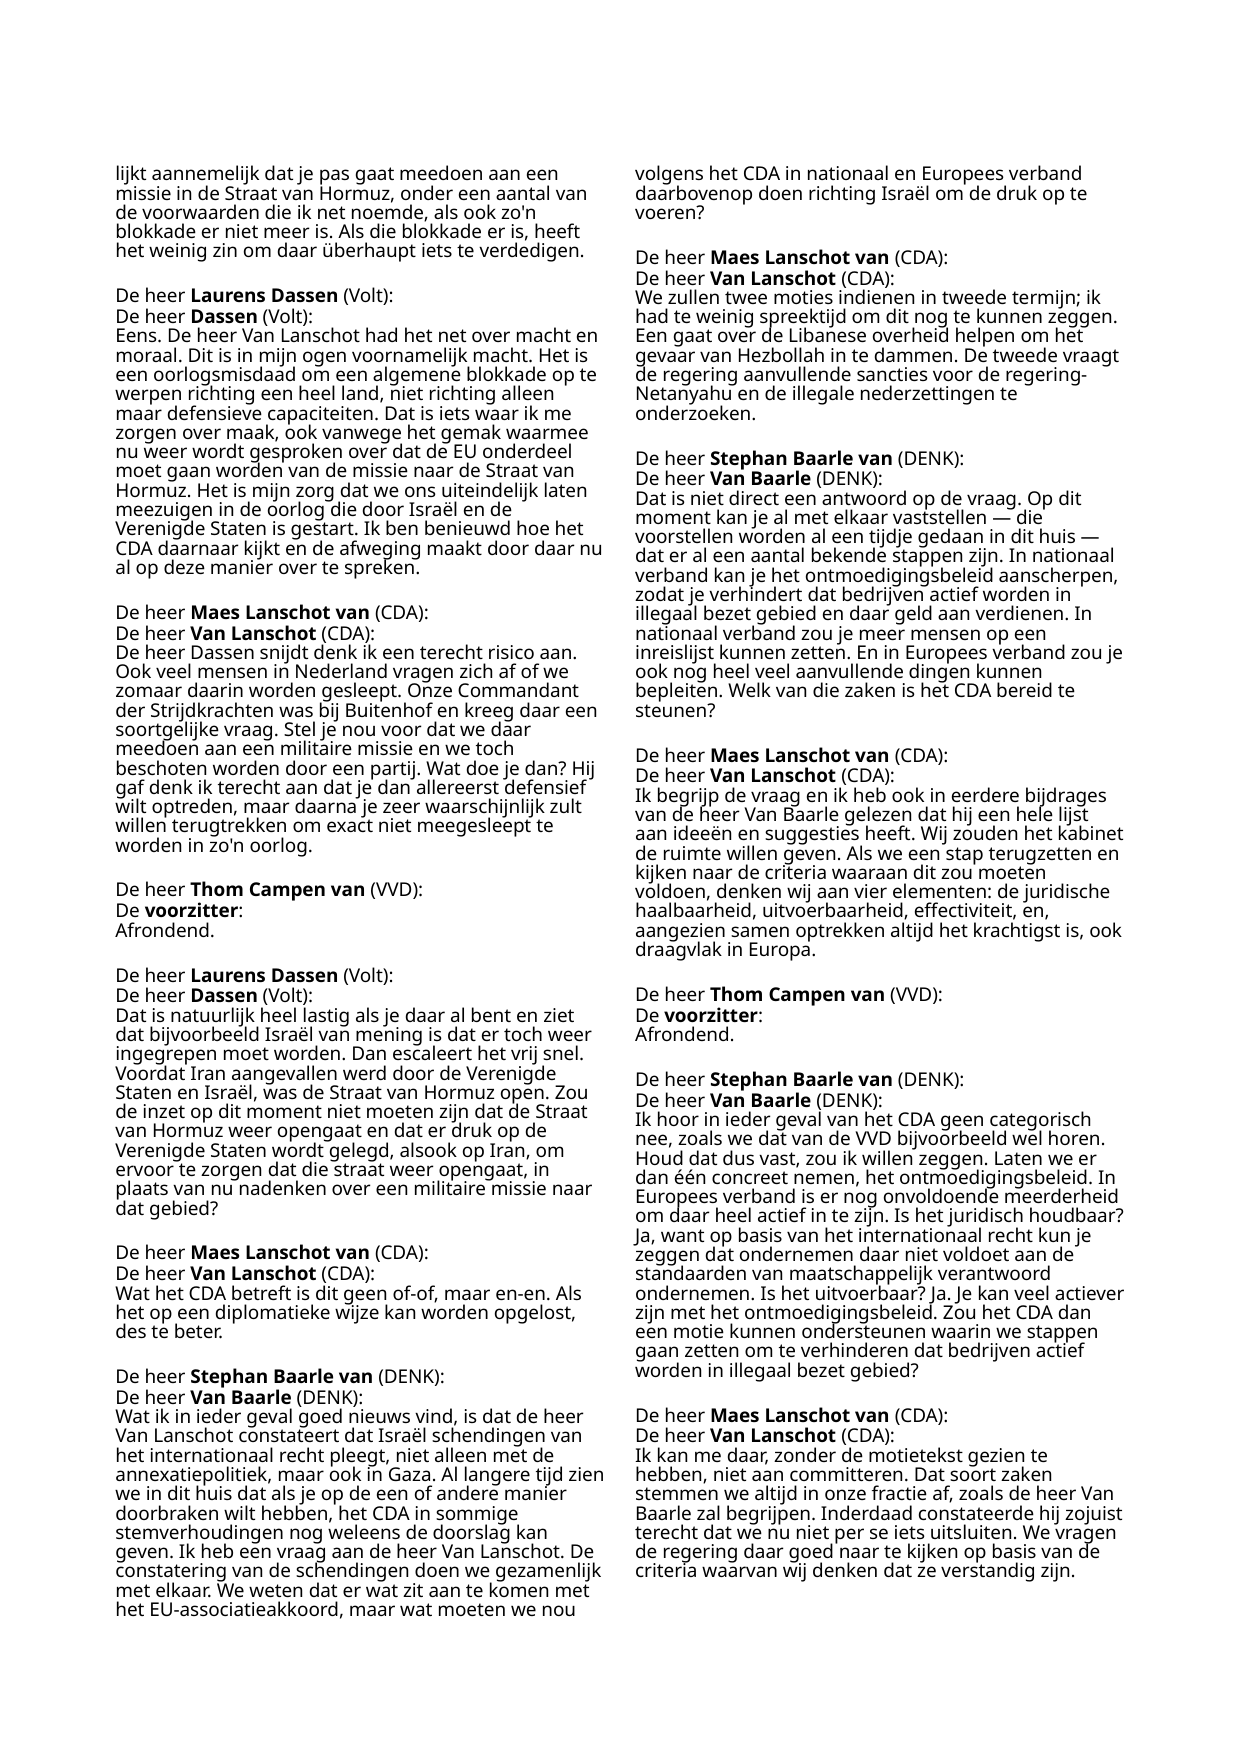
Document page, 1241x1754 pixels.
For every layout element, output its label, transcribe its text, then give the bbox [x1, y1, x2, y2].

text De heer Maes Lanschot van (CDA): [115, 599, 605, 624]
text Dat is niet direct een antwoord op de vraag. Op dit moment kan je al met elkaar vaststellen — die voorstellen worden al een tijdje gedaan in dit huis — dat er al een aantal bekende stappen zijn. In nationaal verband kan je het ontmoedigingsbeleid aanscherpen, zodat je verhindert dat bedrijven actief worden in illegaal bezet gebied en daar geld aan verdienen. In nationaal verband zou je meer mensen op een inreislijst kunnen zetten. En in Europees verband zou je ook nog heel veel aanvullende dingen kunnen bepleiten. Welk van die zaken is het CDA bereid te steunen? [635, 490, 1125, 721]
text Afrondend. [115, 922, 605, 941]
text De heer Van Lanschot (CDA): [635, 270, 1125, 289]
text Wat het CDA betreft is dit geen of-of, maar en-en. Als het op een diplomatieke wijze kan worden opgelost, des te beter. [115, 1284, 605, 1342]
text De heer Laurens Dassen (Volt): [115, 962, 605, 987]
text De heer Stephan Baarle van (DENK): [635, 1066, 1125, 1092]
text De heer Maes Lanschot van (CDA): [635, 1402, 1125, 1427]
text De heer Dassen (Volt): [115, 987, 605, 1007]
text Ik hoor in ieder geval van het CDA geen categorisch nee, zoals we dat van de VVD bijvoorbeeld wel horen. Houd dat dus vast, zou ik willen zeggen. Laten we er dan één concreet nemen, het ontmoedigingsbeleid. In Europees verband is er nog onvoldoende meerderheid om daar heel actief in te zijn. Is het juridisch houdbaar? Ja, want op basis van het internationaal recht kun je zeggen dat ondernemen daar niet voldoet aan de standaarden van maatschappelijk verantwoord ondernemen. Is het uitvoerbaar? Ja. Je kan veel actiever zijn met het ontmoedigingsbeleid. Zou het CDA dan een motie kunnen ondersteunen waarin we stappen gaan zetten om te verhinderen dat bedrijven actief worden in illegaal bezet gebied? [635, 1111, 1125, 1381]
text De heer Maes Lanschot van (CDA): [115, 1239, 605, 1265]
text De voorzitter: [115, 902, 605, 922]
text De heer Dassen snijdt denk ik een terecht risico aan. Ook veel mensen in Nederland vragen zich af of we zomaar daarin worden gesleept. Onze Commandant der Strijdkrachten was bij Buitenhof en kreeg daar een soortgelijke vraag. Stel je nou voor dat we daar meedoen aan een militaire missie en we toch beschoten worden door een partij. Wat doe je dan? Hij gaf denk ik terecht aan dat je dan allereerst defensief wilt optreden, maar daarna je zeer waarschijnlijk zult willen terugtrekken om exact niet meegesleept te worden in zo'n oorlog. [115, 644, 605, 856]
text De heer Van Baarle (DENK): [635, 470, 1125, 490]
text De heer Dassen (Volt): [115, 308, 605, 327]
text De heer Thom Campen van (VVD): [115, 877, 605, 902]
text De heer Van Baarle (DENK): [115, 1389, 605, 1408]
text De heer Stephan Baarle van (DENK): [115, 1363, 605, 1389]
text De voorzitter: [635, 1007, 1125, 1026]
text De heer Laurens Dassen (Volt): [115, 282, 605, 308]
text De heer Van Baarle (DENK): [635, 1092, 1125, 1111]
text lijkt aannemelijk dat je pas gaat meedoen aan een missie in de Straat van Hormuz, onder een aantal van de voorwaarden die ik net noemde, als ook zo'n blokkade er niet meer is. Als die blokkade er is, heeft het weinig zin om daar überhaupt iets te verdedigen. [115, 165, 605, 262]
text De heer Maes Lanschot van (CDA): [635, 244, 1125, 270]
text Wat ik in ieder geval goed nieuws vind, is dat de heer Van Lanschot constateert dat Israël schendingen van het internationaal recht pleegt, niet alleen met de annexatiepolitiek, maar ook in Gaza. Al langere tijd zien we in dit huis dat als je op de een of andere manier doorbraken wilt hebben, het CDA in sommige stemverhoudingen nog weleens de doorslag kan geven. Ik heb een vraag aan de heer Van Lanschot. De constatering van de schendingen doen we gezamenlijk met elkaar. We weten dat er wat zit aan te komen met het EU-associatieakkoord, maar wat moeten we nou [115, 1408, 605, 1620]
text We zullen twee moties indienen in tweede termijn; ik had te weinig spreektijd om dit nog te kunnen zeggen. Een gaat over de Libanese overheid helpen om het gevaar van Hezbollah in te dammen. De tweede vraagt de regering aanvullende sancties voor de regering-Netanyahu en de illegale nederzettingen te onderzoeken. [635, 289, 1125, 424]
text Ik begrijp de vraag en ik heb ook in eerdere bijdrages van de heer Van Baarle gelezen dat hij een hele lijst aan ideeën en suggesties heeft. Wij zouden het kabinet de ruimte willen geven. Als we een stap terugzetten en kijken naar de criteria waaraan dit zou moeten voldoen, denken wij aan vier elementen: de juridische haalbaarheid, uitvoerbaarheid, effectiviteit, en, aangezien samen optrekken altijd het krachtigst is, ook draagvlak in Europa. [635, 787, 1125, 960]
text Afrondend. [635, 1026, 1125, 1045]
text De heer Van Lanschot (CDA): [115, 1265, 605, 1284]
text De heer Stephan Baarle van (DENK): [635, 445, 1125, 470]
text volgens het CDA in nationaal en Europees verband daarbovenop doen richting Israël om de druk op te voeren? [635, 165, 1125, 223]
text De heer Van Lanschot (CDA): [635, 1427, 1125, 1447]
text De heer Maes Lanschot van (CDA): [635, 742, 1125, 767]
text Ik kan me daar, zonder de motietekst gezien te hebben, niet aan committeren. Dat soort zaken stemmen we altijd in onze fractie af, zoals de heer Van Baarle zal begrijpen. Inderdaad constateerde hij zojuist terecht dat we nu niet per se iets uitsluiten. We vragen de regering daar goed naar te kijken op basis van de criteria waarvan wij denken dat ze verstandig zijn. [635, 1447, 1125, 1582]
text Eens. De heer Van Lanschot had het net over macht en moraal. Dit is in mijn ogen voornamelijk macht. Het is een oorlogsmisdaad om een algemene blokkade op te werpen richting een heel land, niet richting alleen maar defensieve capaciteiten. Dat is iets waar ik me zorgen over maak, ook vanwege het gemak waarmee nu weer wordt gesproken over dat de EU onderdeel moet gaan worden van de missie naar de Straat van Hormuz. Het is mijn zorg dat we ons uiteindelijk laten meezuigen in de oorlog die door Israël en de Verenigde Staten is gestart. Ik ben benieuwd hoe het CDA daarnaar kijkt en de afweging maakt door daar nu al op deze manier over te spreken. [115, 327, 605, 578]
text De heer Van Lanschot (CDA): [635, 767, 1125, 787]
text De heer Van Lanschot (CDA): [115, 624, 605, 644]
text De heer Thom Campen van (VVD): [635, 981, 1125, 1007]
text Dat is natuurlijk heel lastig als je daar al bent en ziet dat bijvoorbeeld Israël van mening is dat er toch weer ingegrepen moet worden. Dan escaleert het vrij snel. Voordat Iran aangevallen werd door de Verenigde Staten en Israël, was de Straat van Hormuz open. Zou de inzet op dit moment niet moeten zijn dat de Straat van Hormuz weer opengaat en dat er druk op de Verenigde Staten wordt gelegd, alsook op Iran, om ervoor te zorgen dat die straat weer opengaat, in plaats van nu nadenken over een militaire missie naar dat gebied? [115, 1007, 605, 1219]
